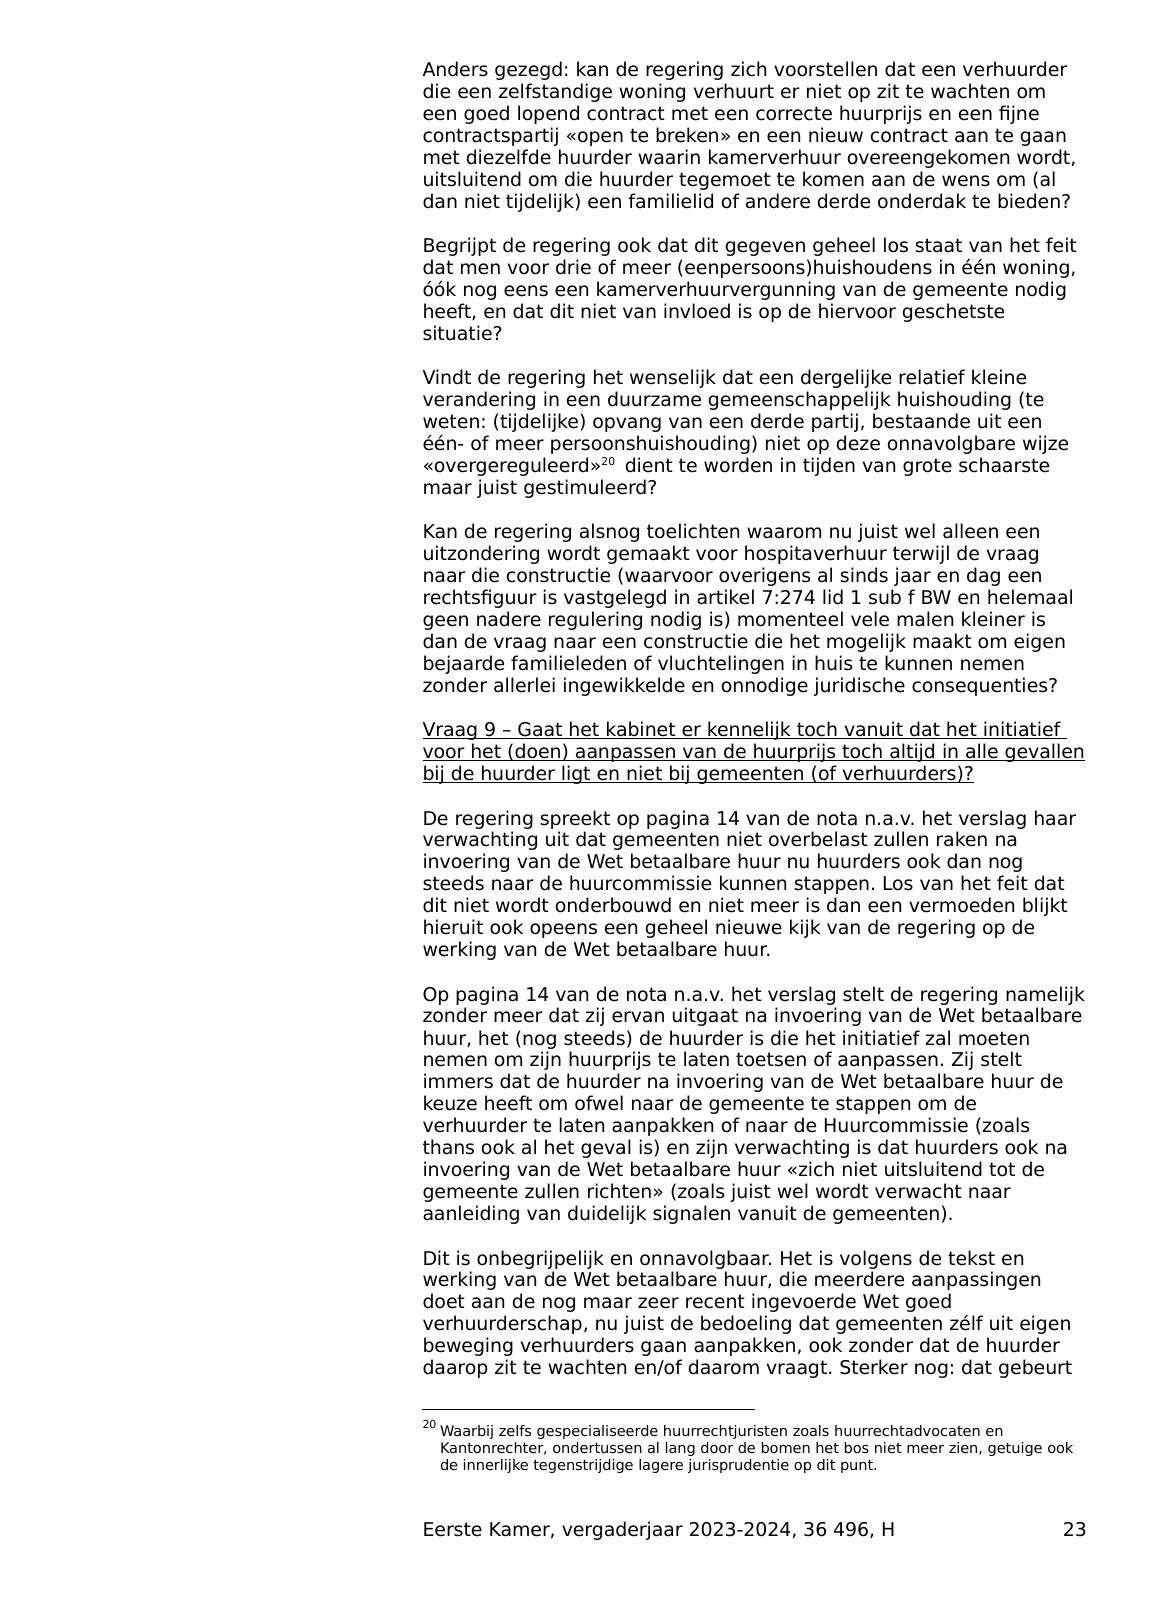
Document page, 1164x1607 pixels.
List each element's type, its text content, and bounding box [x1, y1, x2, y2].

text Kan de regering alsnog toelichten waarom nu juist wel alleen een uitzondering wordt gemaakt voor hospitaverhuur terwijl de vraag naar die constructie (waarvoor overigens al sinds jaar en dag een rechtsfiguur is vastgelegd in artikel 7:274 lid 1 sub f BW en helemaal geen nadere regulering nodig is) momenteel vele malen kleiner is dan de vraag naar een constructie die het mogelijk maakt om eigen bejaarde familieleden of vluchtelingen in huis te kunnen nemen zonder allerlei ingewikkelde en onnodige juridische consequenties? [422, 521, 1087, 697]
text Begrijpt de regering ook dat dit gegeven geheel los staat van het feit dat men voor drie of meer (eenpersoons)huishoudens in één woning, óók nog eens een kamerverhuurvergunning van de gemeente nodig heeft, en dat dit niet van invloed is op de hiervoor geschetste situatie? [422, 235, 1087, 345]
text Dit is onbegrijpelijk en onnavolgbaar. Het is volgens de tekst en werking van de Wet betaalbare huur, die meerdere aanpassingen doet aan de nog maar zeer recent ingevoerde Wet goed verhuurderschap, nu juist de bedoeling dat gemeenten zélf uit eigen beweging verhuurders gaan aanpakken, ook zonder dat de huurder daarop zit te wachten en/of daarom vraagt. Sterker nog: dat gebeurt [422, 1247, 1087, 1379]
subtitle Vraag 9 – Gaat het kabinet er kennelijk toch vanuit dat het initiatief voor het (doen) aanpassen van de huurprijs toch altijd in alle gevallen bij de huurder ligt en niet bij gemeenten (of verhuurders)? [422, 719, 1087, 785]
text Vindt de regering het wenselijk dat een dergelijke relatief kleine verandering in een duurzame gemeenschappelijk huishouding (te weten: (tijdelijke) opvang van een derde partij, bestaande uit een één- of meer persoonshuishouding) niet op deze onnavolgbare wijze «overgereguleerd» dient te worden in tijden van grote schaarste maar juist gestimuleerd? [422, 367, 1087, 499]
text Op pagina 14 van de nota n.a.v. het verslag stelt de regering namelijk zonder meer dat zij ervan uitgaat na invoering van de Wet betaalbare huur, het (nog steeds) de huurder is die het initiatief zal moeten nemen om zijn huurprijs te laten toetsen of aanpassen. Zij stelt immers dat de huurder na invoering van de Wet betaalbare huur de keuze heeft om ofwel naar de gemeente te stappen om de verhuurder te laten aanpakken of naar de Huurcommissie (zoals thans ook al het geval is) en zijn verwachting is dat huurders ook na invoering van de Wet betaalbare huur «zich niet uitsluitend tot de gemeente zullen richten» (zoals juist wel wordt verwacht naar aanleiding van duidelijk signalen vanuit de gemeenten). [422, 983, 1087, 1225]
text Waarbij zelfs gespecialiseerde huurrechtjuristen zoals huurrechtadvocaten en Kantonrechter, ondertussen al lang door de bomen het bos niet meer zien, getuige ook de innerlijke tegenstrijdige lagere jurisprudentie op dit punt. [422, 1418, 1087, 1474]
text De regering spreekt op pagina 14 van de nota n.a.v. het verslag haar verwachting uit dat gemeenten niet overbelast zullen raken na invoering van de Wet betaalbare huur nu huurders ook dan nog steeds naar de huurcommissie kunnen stappen. Los van het feit dat dit niet wordt onderbouwd en niet meer is dan een vermoeden blijkt hieruit ook opeens een geheel nieuwe kijk van de regering op de werking van de Wet betaalbare huur. [422, 807, 1087, 961]
text Anders gezegd: kan de regering zich voorstellen dat een verhuurder die een zelfstandige woning verhuurt er niet op zit te wachten om een goed lopend contract met een correcte huurprijs en een fijne contractspartij «open te breken» en een nieuw contract aan te gaan met diezelfde huurder waarin kamerverhuur overeengekomen wordt, uitsluitend om die huurder tegemoet te komen aan de wens om (al dan niet tijdelijk) een familielid of andere derde onderdak te bieden? [422, 59, 1087, 213]
